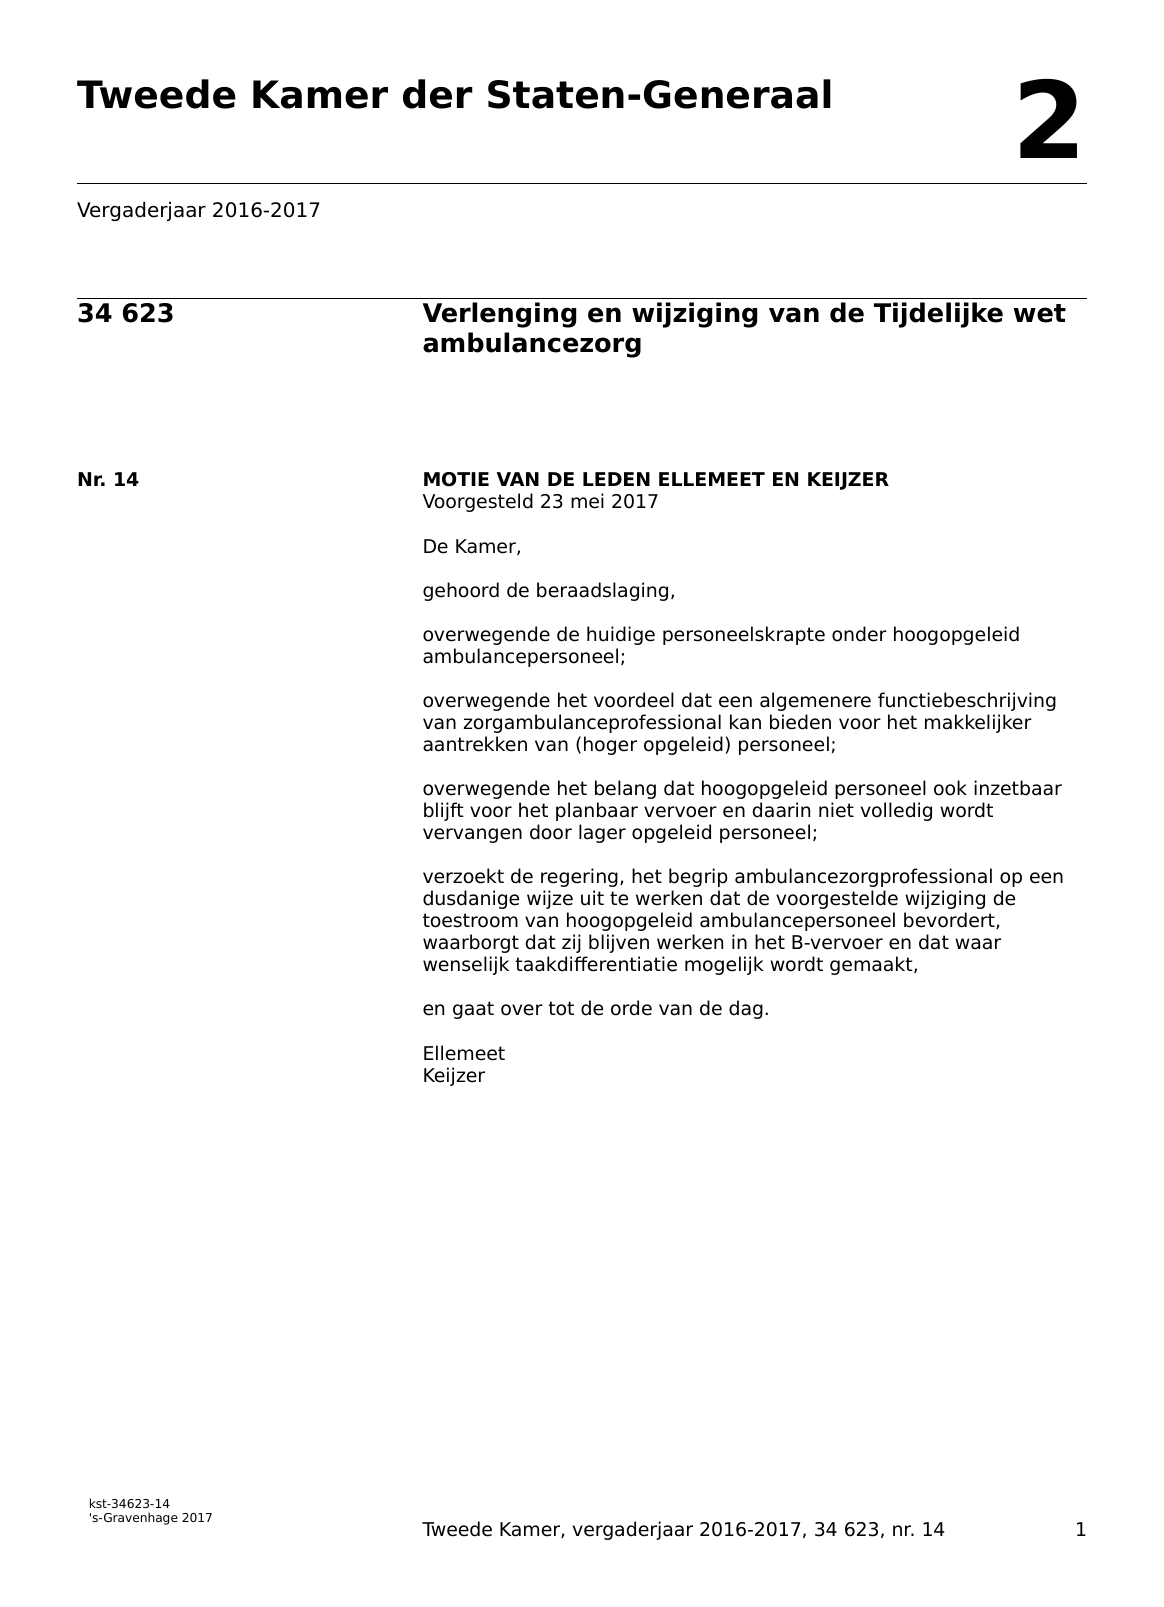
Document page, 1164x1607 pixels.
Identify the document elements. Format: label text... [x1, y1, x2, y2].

text De Kamer, [422, 536, 1087, 557]
table_cell Vergaderjaar 2016-2017 [77, 184, 1087, 298]
text overwegende het voordeel dat een algemenere functiebeschrijving van zorgambulanceprofessional kan bieden voor het makkelijker aantrekken van (hoger opgeleid) personeel; [422, 690, 1087, 756]
text verzoekt de regering, het begrip ambulancezorgprofessional op een dusdanige wijze uit te werken dat de voorgestelde wijziging de toestroom van hoogopgeleid ambulancepersoneel bevordert, waarborgt dat zij blijven werken in het B-vervoer en dat waar wenselijk taakdifferentiatie mogelijk wordt gemaakt, [422, 866, 1087, 976]
text kst-34623-14 [88, 1497, 323, 1511]
text 's-Gravenhage 2017 [88, 1511, 323, 1525]
text Ellemeet [422, 1042, 1087, 1064]
text Voorgesteld 23 mei 2017 [422, 491, 1087, 513]
text en gaat over tot de orde van de dag. [422, 998, 1087, 1020]
subtitle 34 623 Verlenging en wijziging van de Tijdelijke wet ambulancezorg [77, 299, 1087, 358]
text gehoord de beraadslaging, [422, 580, 1087, 602]
text overwegende het belang dat hoogopgeleid personeel ook inzetbaar blijft voor het planbaar vervoer en daarin niet volledig wordt vervangen door lager opgeleid personeel; [422, 778, 1087, 844]
subtitle Nr. 14 MOTIE VAN DE LEDEN ELLEMEET EN KEIJZER [77, 469, 1087, 491]
table_header 2 [886, 59, 1087, 183]
table_header Tweede Kamer der Staten-Generaal [77, 59, 886, 183]
text Keijzer [422, 1064, 1087, 1086]
text overwegende de huidige personeelskrapte onder hoogopgeleid ambulancepersoneel; [422, 624, 1087, 668]
